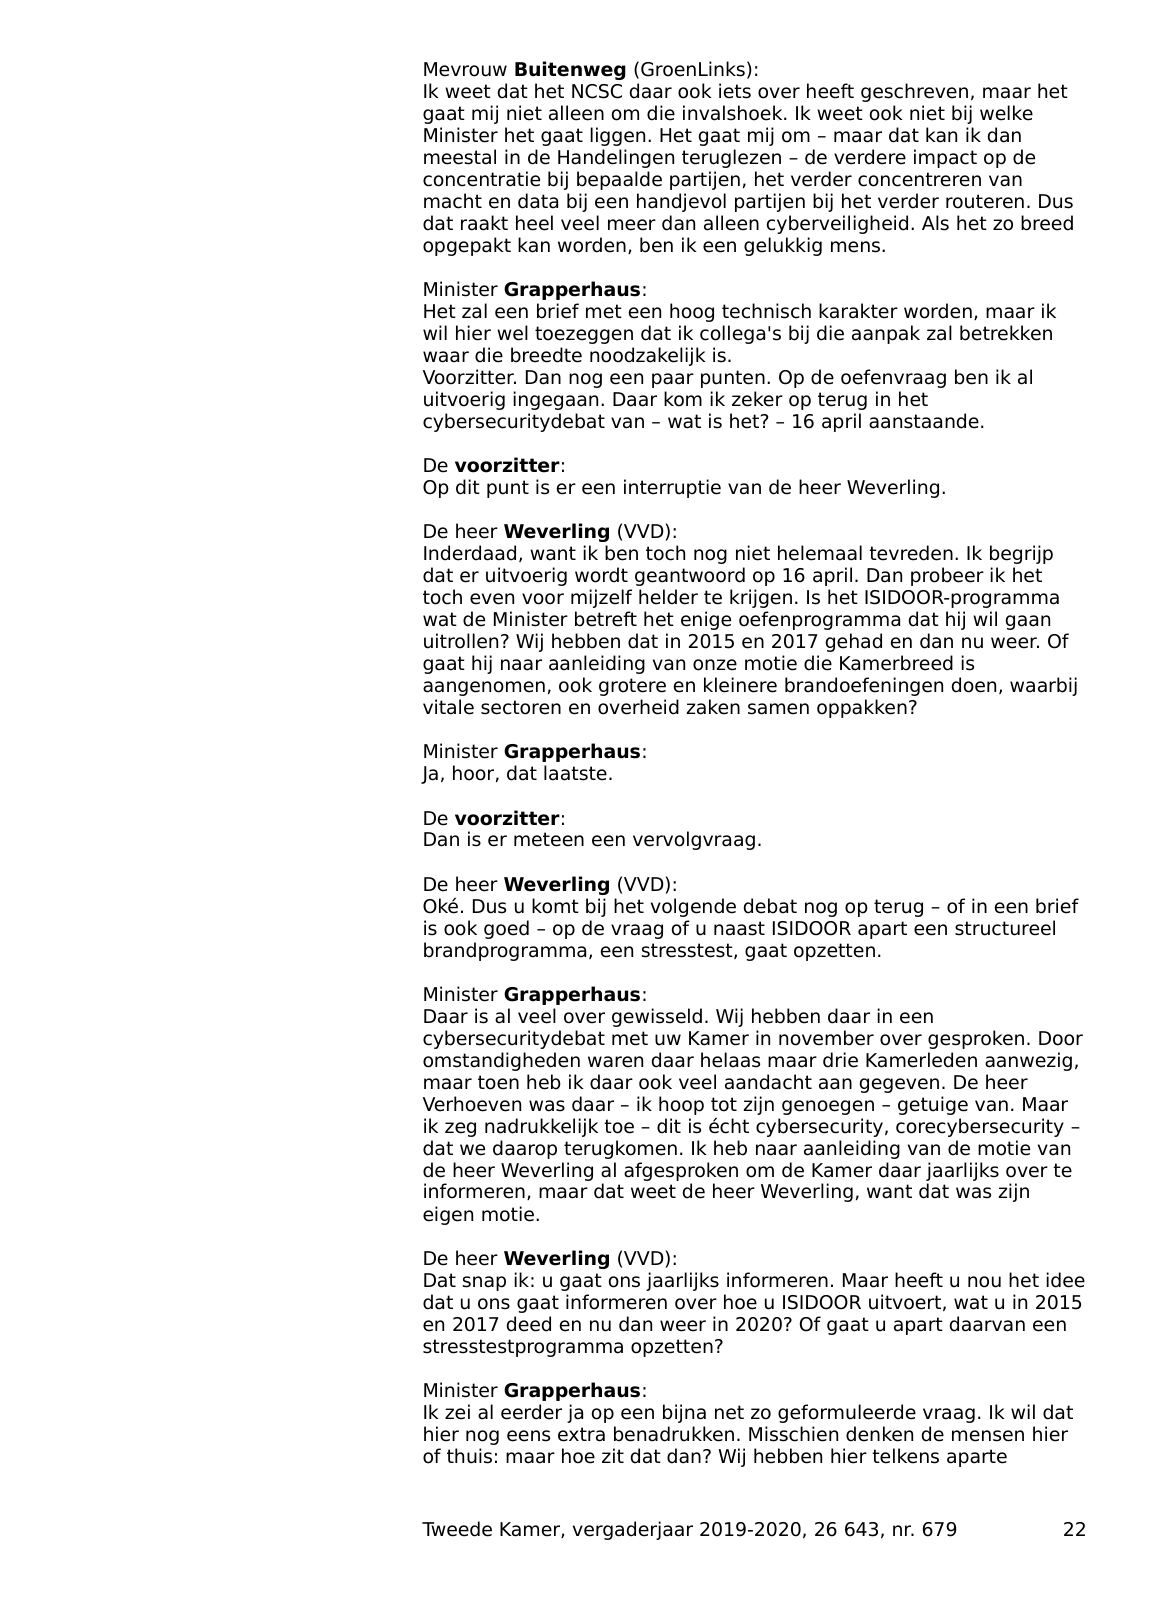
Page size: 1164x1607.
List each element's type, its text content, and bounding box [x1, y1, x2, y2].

text Ja, hoor, dat laatste. [422, 763, 1087, 785]
text Inderdaad, want ik ben toch nog niet helemaal tevreden. Ik begrijp dat er uitvoerig wordt geantwoord op 16 april. Dan probeer ik het toch even voor mijzelf helder te krijgen. Is het ISIDOOR-programma wat de Minister betreft het enige oefenprogramma dat hij wil gaan uitrollen? Wij hebben dat in 2015 en 2017 gehad en dan nu weer. Of gaat hij naar aanleiding van onze motie die Kamerbreed is aangenomen, ook grotere en kleinere brandoefeningen doen, waarbij vitale sectoren en overheid zaken samen oppakken? [422, 543, 1087, 719]
text Minister Grapperhaus: [422, 984, 1087, 1006]
text Oké. Dus u komt bij het volgende debat nog op terug – of in een brief is ook goed – op de vraag of u naast ISIDOOR apart een structureel brandprogramma, een stresstest, gaat opzetten. [422, 896, 1087, 961]
text Minister Grapperhaus: [422, 741, 1087, 763]
text Minister Grapperhaus: [422, 1380, 1087, 1402]
text Op dit punt is er een interruptie van de heer Weverling. [422, 477, 1087, 499]
text Minister Grapperhaus: [422, 279, 1087, 301]
text Ik zei al eerder ja op een bijna net zo geformuleerde vraag. Ik wil dat hier nog eens extra benadrukken. Misschien denken de mensen hier of thuis: maar hoe zit dat dan? Wij hebben hier telkens aparte [422, 1402, 1087, 1468]
text Ik weet dat het NCSC daar ook iets over heeft geschreven, maar het gaat mij niet alleen om die invalshoek. Ik weet ook niet bij welke Minister het gaat liggen. Het gaat mij om – maar dat kan ik dan meestal in de Handelingen teruglezen – de verdere impact op de concentratie bij bepaalde partijen, het verder concentreren van macht en data bij een handjevol partijen bij het verder routeren. Dus dat raakt heel veel meer dan alleen cyberveiligheid. Als het zo breed opgepakt kan worden, ben ik een gelukkig mens. [422, 81, 1087, 257]
text Mevrouw Buitenweg (GroenLinks): [422, 59, 1087, 81]
text Voorzitter. Dan nog een paar punten. Op de oefenvraag ben ik al uitvoerig ingegaan. Daar kom ik zeker op terug in het cybersecuritydebat van – wat is het? – 16 april aanstaande. [422, 367, 1087, 433]
text Daar is al veel over gewisseld. Wij hebben daar in een cybersecuritydebat met uw Kamer in november over gesproken. Door omstandigheden waren daar helaas maar drie Kamerleden aanwezig, maar toen heb ik daar ook veel aandacht aan gegeven. De heer Verhoeven was daar – ik hoop tot zijn genoegen – getuige van. Maar ik zeg nadrukkelijk toe – dit is écht cybersecurity, corecybersecurity – dat we daarop terugkomen. Ik heb naar aanleiding van de motie van de heer Weverling al afgesproken om de Kamer daar jaarlijks over te informeren, maar dat weet de heer Weverling, want dat was zijn eigen motie. [422, 1006, 1087, 1225]
text Dat snap ik: u gaat ons jaarlijks informeren. Maar heeft u nou het idee dat u ons gaat informeren over hoe u ISIDOOR uitvoert, wat u in 2015 en 2017 deed en nu dan weer in 2020? Of gaat u apart daarvan een stresstestprogramma opzetten? [422, 1269, 1087, 1357]
text De heer Weverling (VVD): [422, 1248, 1087, 1269]
text Het zal een brief met een hoog technisch karakter worden, maar ik wil hier wel toezeggen dat ik collega's bij die aanpak zal betrekken waar die breedte noodzakelijk is. [422, 301, 1087, 367]
text De voorzitter: [422, 455, 1087, 477]
text De voorzitter: [422, 807, 1087, 829]
text De heer Weverling (VVD): [422, 521, 1087, 543]
text Dan is er meteen een vervolgvraag. [422, 829, 1087, 851]
text De heer Weverling (VVD): [422, 873, 1087, 896]
